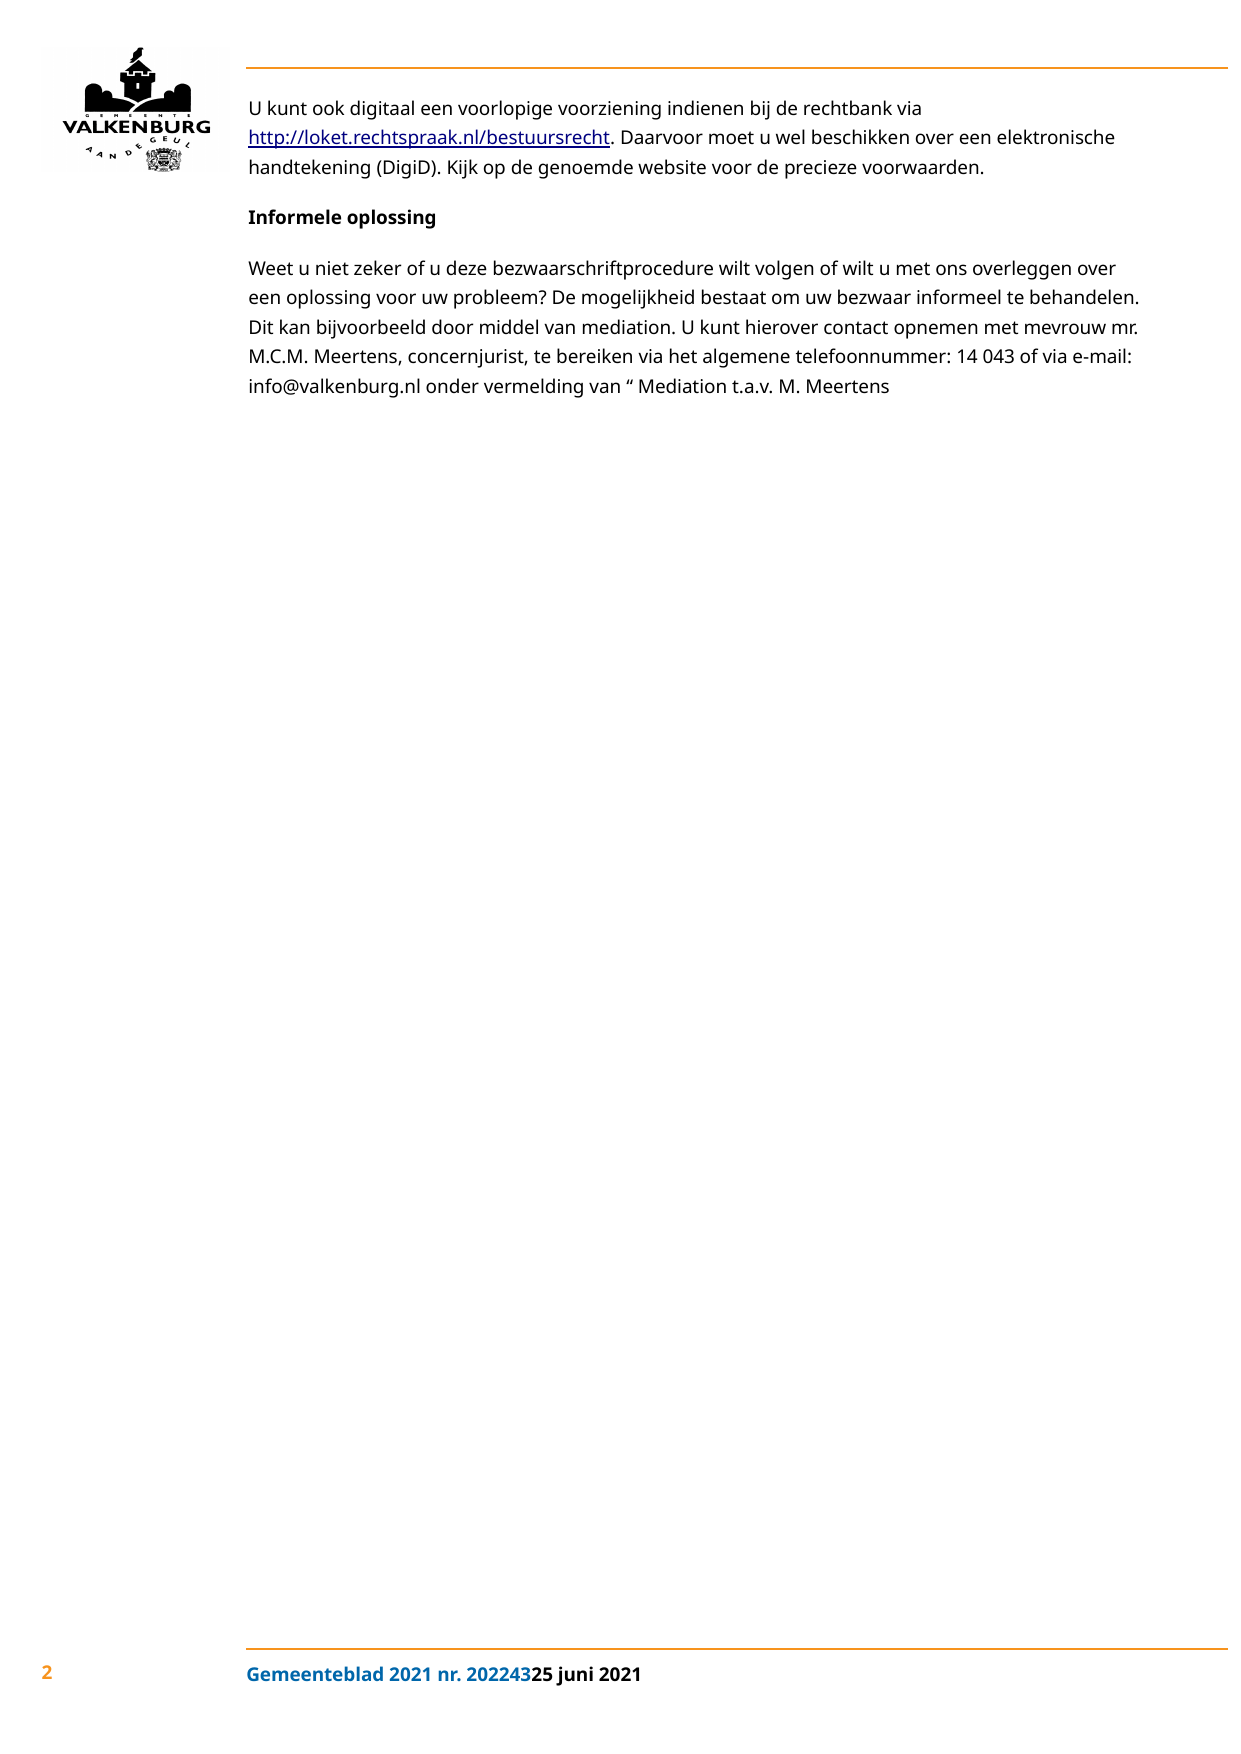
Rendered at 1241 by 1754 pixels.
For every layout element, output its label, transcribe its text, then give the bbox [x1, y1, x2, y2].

text U kunt ook digitaal een voorlopige voorziening indienen bij de rechtbank via http://loket.rechtspraak.nl/bestuursrecht. Daarvoor moet u wel beschikken over een elektronische handtekening (DigiD). Kijk op de genoemde website voor de precieze voorwaarden. [248, 95, 1152, 180]
text Weet u niet zeker of u deze bezwaarschriftprocedure wilt volgen of wilt u met ons overleggen over een oplossing voor uw probleem? De mogelijkheid bestaat om uw bezwaar informeel te behandelen. Dit kan bijvoorbeeld door middel van mediation. U kunt hierover contact opnemen met mevrouw mr. M.C.M. Meertens, concernjurist, te bereiken via het algemene telefoonnummer: 14 043 of via e-mail: info@valkenburg.nl onder vermelding van “ Mediation t.a.v. M. Meertens [248, 255, 1152, 399]
picture [41, 47, 231, 172]
text Informele oplossing [248, 204, 1152, 230]
